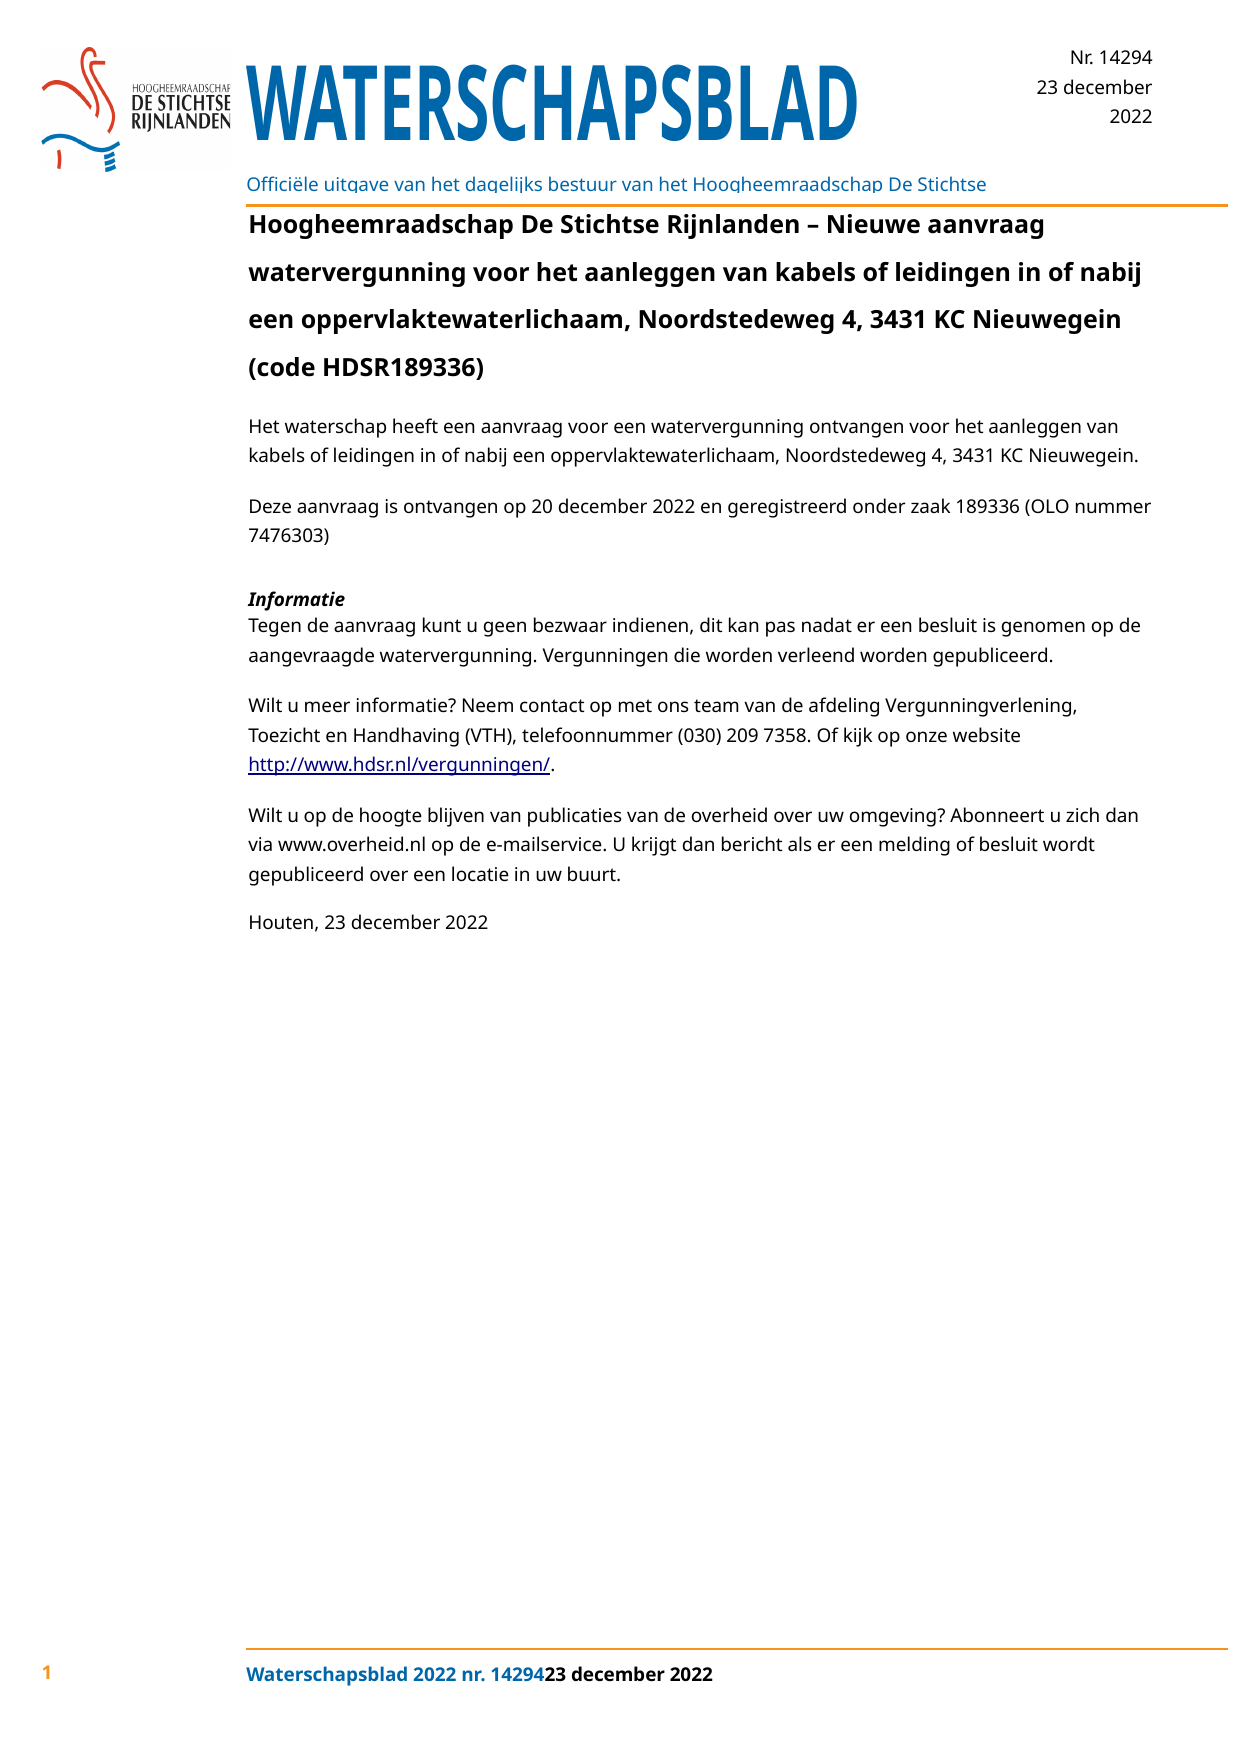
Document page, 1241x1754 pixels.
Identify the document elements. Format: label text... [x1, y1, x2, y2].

text Houten, 23 december 2022 [248, 909, 1152, 935]
text Wilt u meer informatie? Neem contact op met ons team van de afdeling Vergunningverlening, Toezicht en Handhaving (VTH), telefoonnummer (030) 209 7358. Of kijk op onze website http://www.hdsr.nl/vergunningen/. [248, 692, 1152, 777]
text Tegen de aanvraag kunt u geen bezwaar indienen, dit kan pas nadat er een besluit is genomen op de aangevraagde watervergunning. Vergunningen die worden verleend worden gepubliceerd. [248, 612, 1152, 668]
text Wilt u op de hoogte blijven van publicaties van de overheid over uw omgeving? Abonneert u zich dan via www.overheid.nl op de e-mailservice. U krijgt dan bericht als er een melding of besluit wordt gepubliceerd over een locatie in uw buurt. [248, 802, 1152, 887]
text Deze aanvraag is ontvangen op 20 december 2022 en geregistreerd onder zaak 189336 (OLO nummer 7476303) [248, 493, 1152, 548]
picture [41, 47, 231, 172]
text Informatie [248, 587, 1152, 612]
text Hoogheemraadschap De Stichtse Rijnlanden – Nieuwe aanvraag watervergunning voor het aanleggen van kabels of leidingen in of nabij een oppervlaktewaterlichaam, Noordstedeweg 4, 3431 KC Nieuwegein (code HDSR189336) [248, 207, 1152, 384]
text Het waterschap heeft een aanvraag voor een watervergunning ontvangen voor het aanleggen van kabels of leidingen in of nabij een oppervlaktewaterlichaam, Noordstedeweg 4, 3431 KC Nieuwegein. [248, 413, 1152, 468]
